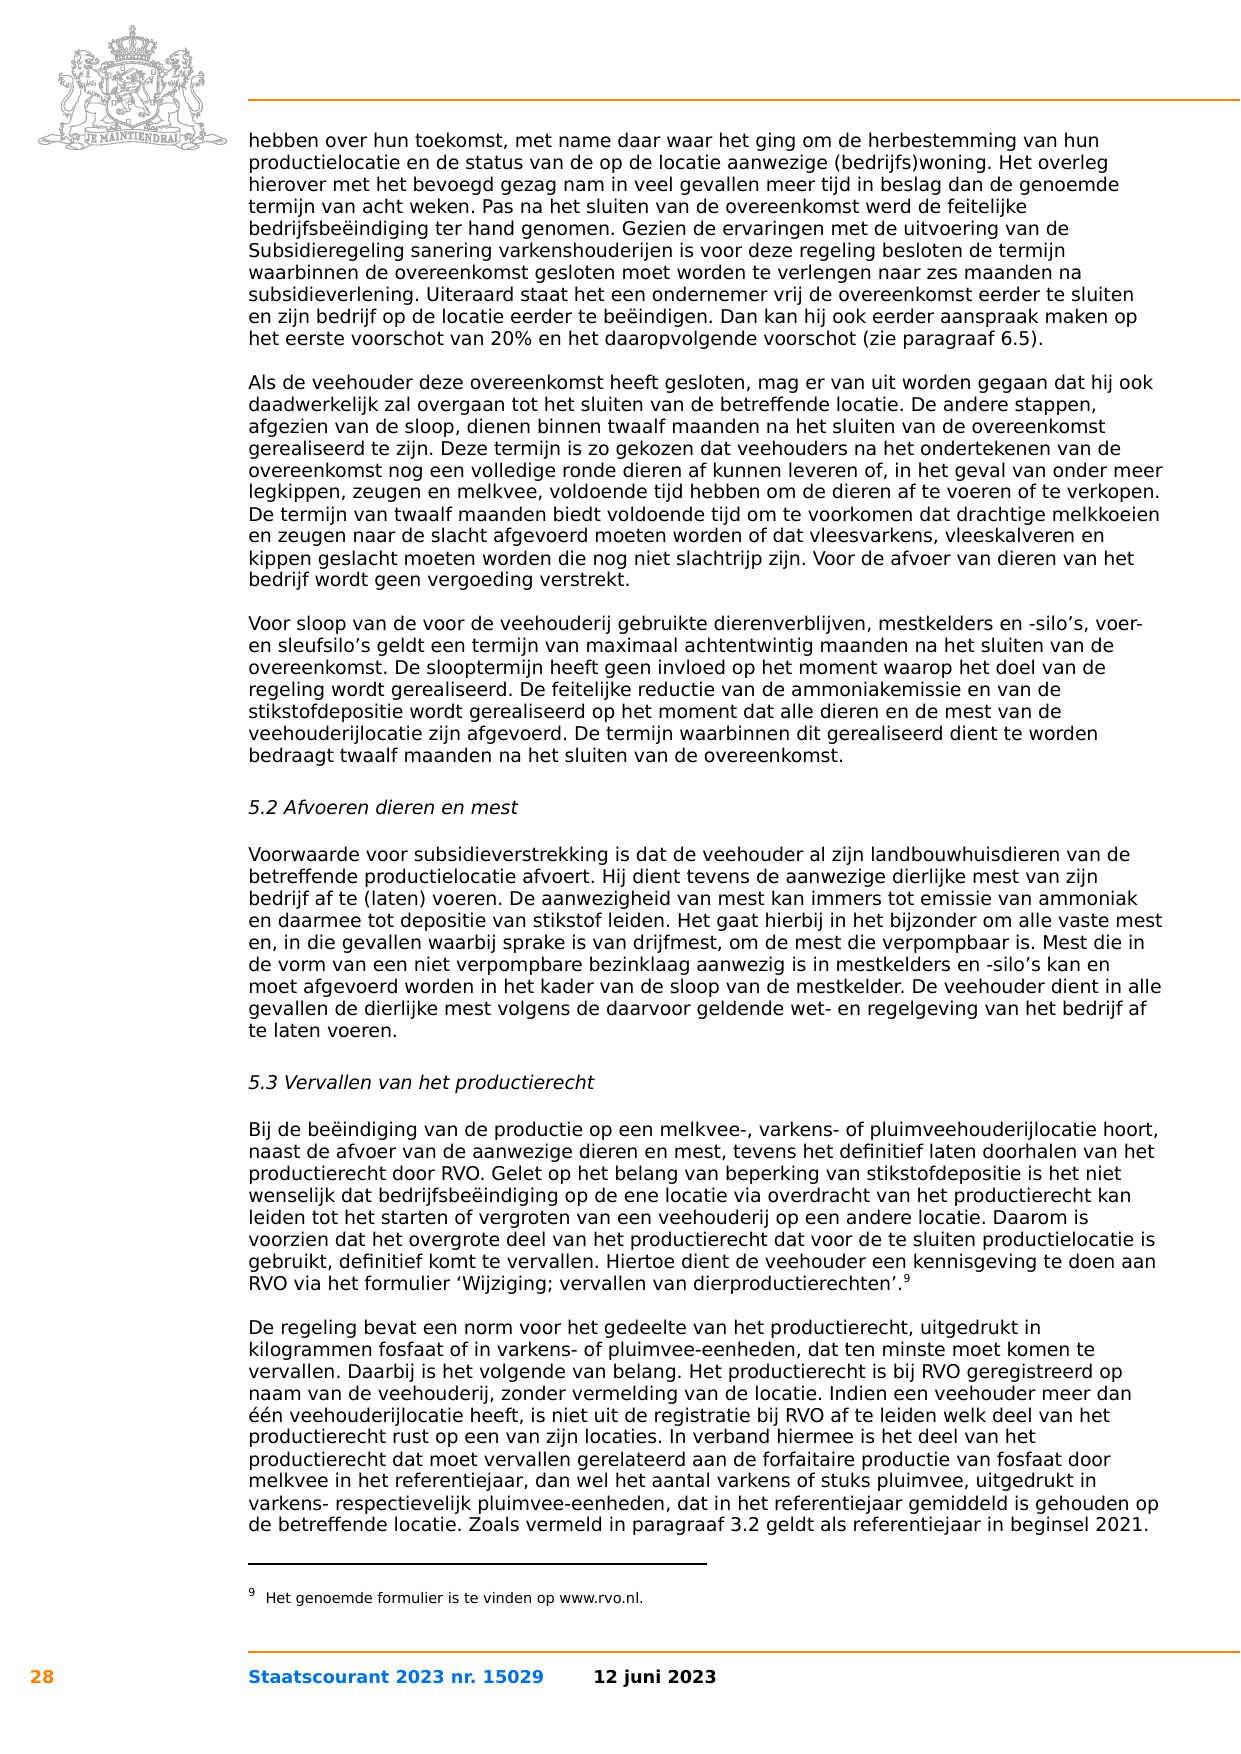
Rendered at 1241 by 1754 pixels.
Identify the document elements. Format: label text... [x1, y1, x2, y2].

text Bij de beëindiging van de productie op een melkvee-, varkens- of pluimveehouderijlocatie hoort, naast de afvoer van de aanwezige dieren en mest, tevens het definitief laten doorhalen van het productierecht door RVO. Gelet op het belang van beperking van stikstofdepositie is het niet wenselijk dat bedrijfsbeëindiging op de ene locatie via overdracht van het productierecht kan leiden tot het starten of vergroten van een veehouderij op een andere locatie. Daarom is voorzien dat het overgrote deel van het productierecht dat voor de te sluiten productielocatie is gebruikt, definitief komt te vervallen. Hiertoe dient de veehouder een kennisgeving te doen aan RVO via het formulier ‘Wijziging; vervallen van dierproductierechten’. [248, 1119, 1163, 1295]
text Voor sloop van de voor de veehouderij gebruikte dierenverblijven, mestkelders en -silo’s, voer- en sleufsilo’s geldt een termijn van maximaal achtentwintig maanden na het sluiten van de overeenkomst. De slooptermijn heeft geen invloed op het moment waarop het doel van de regeling wordt gerealiseerd. De feitelijke reductie van de ammoniakemissie en van de stikstofdepositie wordt gerealiseerd op het moment dat alle dieren en de mest van de veehouderijlocatie zijn afgevoerd. De termijn waarbinnen dit gerealiseerd dient te worden bedraagt twaalf maanden na het sluiten van de overeenkomst. [248, 613, 1163, 767]
text Het genoemde formulier is te vinden op www.rvo.nl. [248, 1586, 1163, 1608]
subtitle 5.3 Vervallen van het productierecht [248, 1072, 1163, 1094]
text hebben over hun toekomst, met name daar waar het ging om de herbestemming van hun productielocatie en de status van de op de locatie aanwezige (bedrijfs)woning. Het overleg hierover met het bevoegd gezag nam in veel gevallen meer tijd in beslag dan de genoemde termijn van acht weken. Pas na het sluiten van de overeenkomst werd de feitelijke bedrijfsbeëindiging ter hand genomen. Gezien de ervaringen met de uitvoering van de Subsidieregeling sanering varkenshouderijen is voor deze regeling besloten de termijn waarbinnen de overeenkomst gesloten moet worden te verlengen naar zes maanden na subsidieverlening. Uiteraard staat het een ondernemer vrij de overeenkomst eerder te sluiten en zijn bedrijf op de locatie eerder te beëindigen. Dan kan hij ook eerder aanspraak maken op het eerste voorschot van 20% en het daaropvolgende voorschot (zie paragraaf 6.5). [248, 130, 1163, 350]
picture [38, 25, 227, 150]
text De regeling bevat een norm voor het gedeelte van het productierecht, uitgedrukt in kilogrammen fosfaat of in varkens- of pluimvee-eenheden, dat ten minste moet komen te vervallen. Daarbij is het volgende van belang. Het productierecht is bij RVO geregistreerd op naam van de veehouderij, zonder vermelding van de locatie. Indien een veehouder meer dan één veehouderijlocatie heeft, is niet uit de registratie bij RVO af te leiden welk deel van het productierecht rust op een van zijn locaties. In verband hiermee is het deel van het productierecht dat moet vervallen gerelateerd aan de forfaitaire productie van fosfaat door melkvee in het referentiejaar, dan wel het aantal varkens of stuks pluimvee, uitgedrukt in varkens- respectievelijk pluimvee-eenheden, dat in het referentiejaar gemiddeld is gehouden op de betreffende locatie. Zoals vermeld in paragraaf 3.2 geldt als referentiejaar in beginsel 2021. [248, 1317, 1163, 1536]
text Voorwaarde voor subsidieverstrekking is dat de veehouder al zijn landbouwhuisdieren van de betreffende productielocatie afvoert. Hij dient tevens de aanwezige dierlijke mest van zijn bedrijf af te (laten) voeren. De aanwezigheid van mest kan immers tot emissie van ammoniak en daarmee tot depositie van stikstof leiden. Het gaat hierbij in het bijzonder om alle vaste mest en, in die gevallen waarbij sprake is van drijfmest, om de mest die verpompbaar is. Mest die in de vorm van een niet verpompbare bezinklaag aanwezig is in mestkelders en -silo’s kan en moet afgevoerd worden in het kader van de sloop van de mestkelder. De veehouder dient in alle gevallen de dierlijke mest volgens de daarvoor geldende wet- en regelgeving van het bedrijf af te laten voeren. [248, 844, 1163, 1042]
text Als de veehouder deze overeenkomst heeft gesloten, mag er van uit worden gegaan dat hij ook daadwerkelijk zal overgaan tot het sluiten van de betreffende locatie. De andere stappen, afgezien van de sloop, dienen binnen twaalf maanden na het sluiten van de overeenkomst gerealiseerd te zijn. Deze termijn is zo gekozen dat veehouders na het ondertekenen van de overeenkomst nog een volledige ronde dieren af kunnen leveren of, in het geval van onder meer legkippen, zeugen en melkvee, voldoende tijd hebben om de dieren af te voeren of te verkopen. De termijn van twaalf maanden biedt voldoende tijd om te voorkomen dat drachtige melkkoeien en zeugen naar de slacht afgevoerd moeten worden of dat vleesvarkens, vleeskalveren en kippen geslacht moeten worden die nog niet slachtrijp zijn. Voor de afvoer van dieren van het bedrijf wordt geen vergoeding verstrekt. [248, 372, 1163, 591]
subtitle 5.2 Afvoeren dieren en mest [248, 797, 1163, 819]
